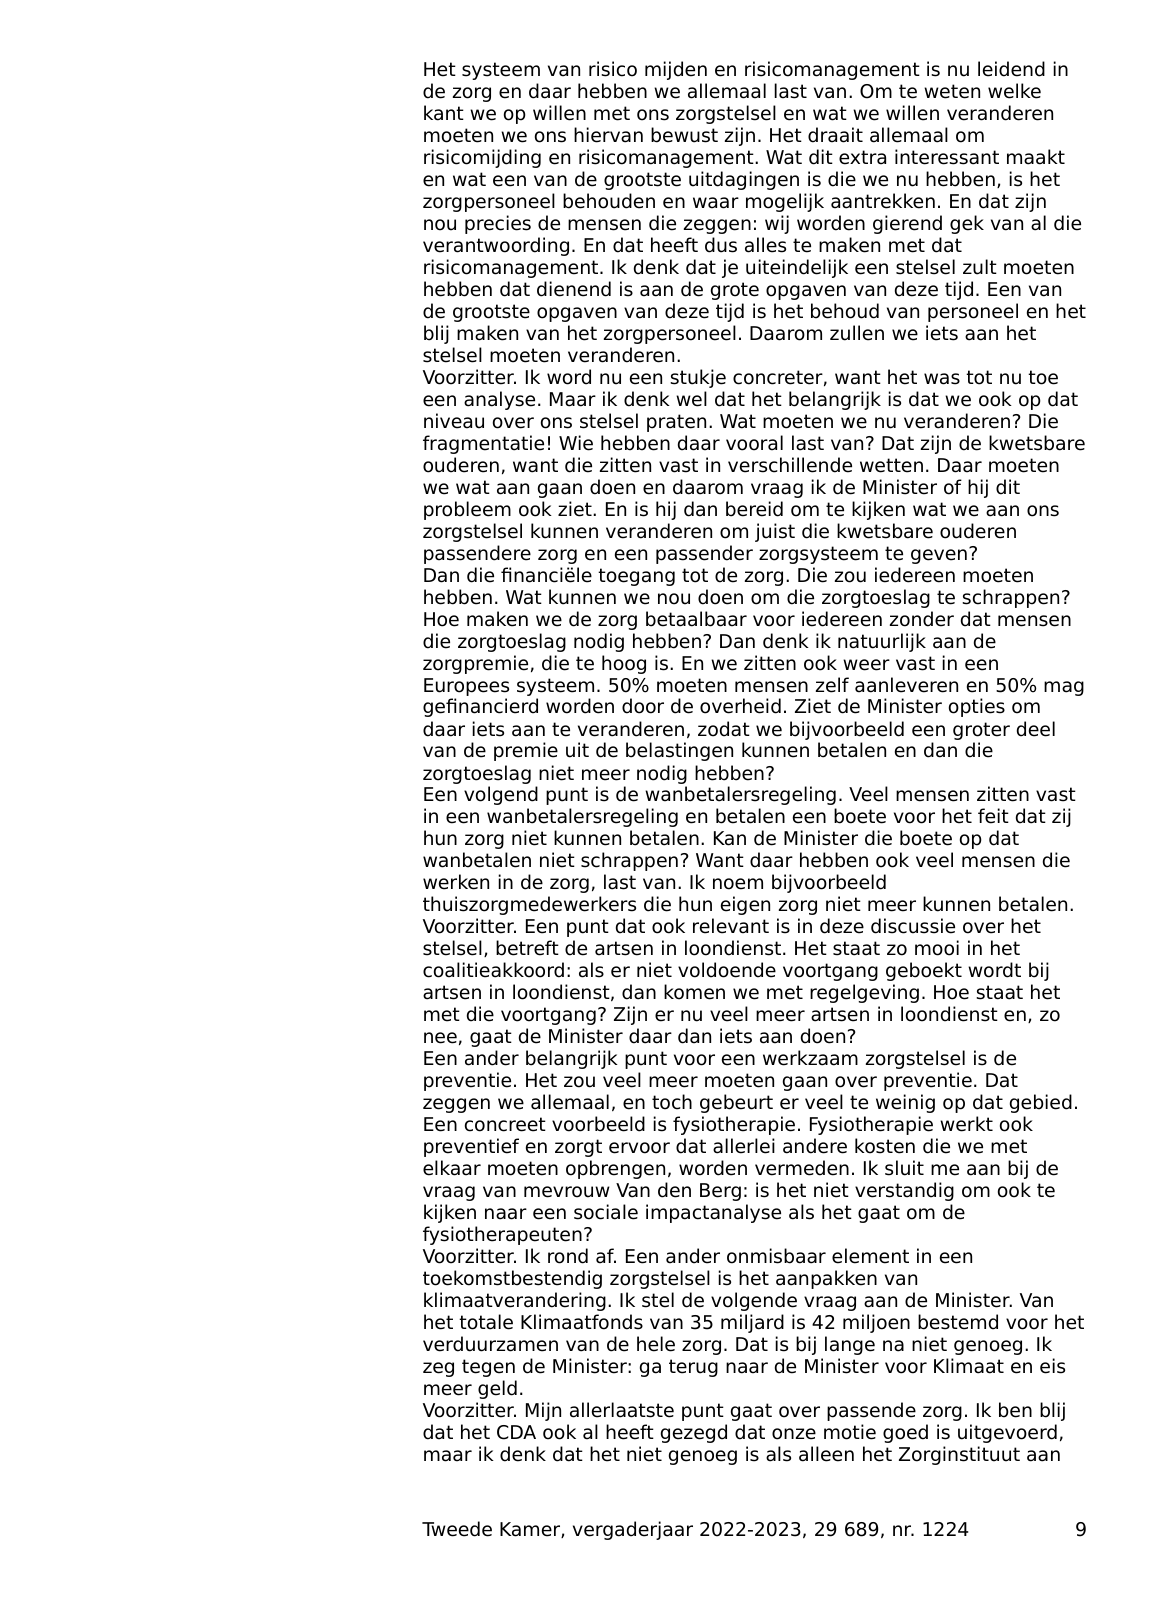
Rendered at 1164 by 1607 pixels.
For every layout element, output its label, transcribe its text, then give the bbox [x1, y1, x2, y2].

text Een ander belangrijk punt voor een werkzaam zorgstelsel is de preventie. Het zou veel meer moeten gaan over preventie. Dat zeggen we allemaal, en toch gebeurt er veel te weinig op dat gebied. Een concreet voorbeeld is fysiotherapie. Fysiotherapie werkt ook preventief en zorgt ervoor dat allerlei andere kosten die we met elkaar moeten opbrengen, worden vermeden. Ik sluit me aan bij de vraag van mevrouw Van den Berg: is het niet verstandig om ook te kijken naar een sociale impactanalyse als het gaat om de fysiotherapeuten? [422, 1048, 1087, 1246]
text Het systeem van risico mijden en risicomanagement is nu leidend in de zorg en daar hebben we allemaal last van. Om te weten welke kant we op willen met ons zorgstelsel en wat we willen veranderen moeten we ons hiervan bewust zijn. Het draait allemaal om risicomijding en risicomanagement. Wat dit extra interessant maakt en wat een van de grootste uitdagingen is die we nu hebben, is het zorgpersoneel behouden en waar mogelijk aantrekken. En dat zijn nou precies de mensen die zeggen: wij worden gierend gek van al die verantwoording. En dat heeft dus alles te maken met dat risicomanagement. Ik denk dat je uiteindelijk een stelsel zult moeten hebben dat dienend is aan de grote opgaven van deze tijd. Een van de grootste opgaven van deze tijd is het behoud van personeel en het blij maken van het zorgpersoneel. Daarom zullen we iets aan het stelsel moeten veranderen. [422, 59, 1087, 367]
text Voorzitter. Ik rond af. Een ander onmisbaar element in een toekomstbestendig zorgstelsel is het aanpakken van klimaatverandering. Ik stel de volgende vraag aan de Minister. Van het totale Klimaatfonds van 35 miljard is 42 miljoen bestemd voor het verduurzamen van de hele zorg. Dat is bij lange na niet genoeg. Ik zeg tegen de Minister: ga terug naar de Minister voor Klimaat en eis meer geld. [422, 1246, 1087, 1400]
text Voorzitter. Ik word nu een stukje concreter, want het was tot nu toe een analyse. Maar ik denk wel dat het belangrijk is dat we ook op dat niveau over ons stelsel praten. Wat moeten we nu veranderen? Die fragmentatie! Wie hebben daar vooral last van? Dat zijn de kwetsbare ouderen, want die zitten vast in verschillende wetten. Daar moeten we wat aan gaan doen en daarom vraag ik de Minister of hij dit probleem ook ziet. En is hij dan bereid om te kijken wat we aan ons zorgstelsel kunnen veranderen om juist die kwetsbare ouderen passendere zorg en een passender zorgsysteem te geven? [422, 367, 1087, 564]
text Voorzitter. Mijn allerlaatste punt gaat over passende zorg. Ik ben blij dat het CDA ook al heeft gezegd dat onze motie goed is uitgevoerd, maar ik denk dat het niet genoeg is als alleen het Zorginstituut aan [422, 1400, 1087, 1466]
text Voorzitter. Een punt dat ook relevant is in deze discussie over het stelsel, betreft de artsen in loondienst. Het staat zo mooi in het coalitieakkoord: als er niet voldoende voortgang geboekt wordt bij artsen in loondienst, dan komen we met regelgeving. Hoe staat het met die voortgang? Zijn er nu veel meer artsen in loondienst en, zo nee, gaat de Minister daar dan iets aan doen? [422, 916, 1087, 1048]
text Dan die financiële toegang tot de zorg. Die zou iedereen moeten hebben. Wat kunnen we nou doen om die zorgtoeslag te schrappen? Hoe maken we de zorg betaalbaar voor iedereen zonder dat mensen die zorgtoeslag nodig hebben? Dan denk ik natuurlijk aan de zorgpremie, die te hoog is. En we zitten ook weer vast in een Europees systeem. 50% moeten mensen zelf aanleveren en 50% mag gefinancierd worden door de overheid. Ziet de Minister opties om daar iets aan te veranderen, zodat we bijvoorbeeld een groter deel van de premie uit de belastingen kunnen betalen en dan die zorgtoeslag niet meer nodig hebben? [422, 564, 1087, 784]
text Een volgend punt is de wanbetalersregeling. Veel mensen zitten vast in een wanbetalersregeling en betalen een boete voor het feit dat zij hun zorg niet kunnen betalen. Kan de Minister die boete op dat wanbetalen niet schrappen? Want daar hebben ook veel mensen die werken in de zorg, last van. Ik noem bijvoorbeeld thuiszorgmedewerkers die hun eigen zorg niet meer kunnen betalen. [422, 784, 1087, 916]
